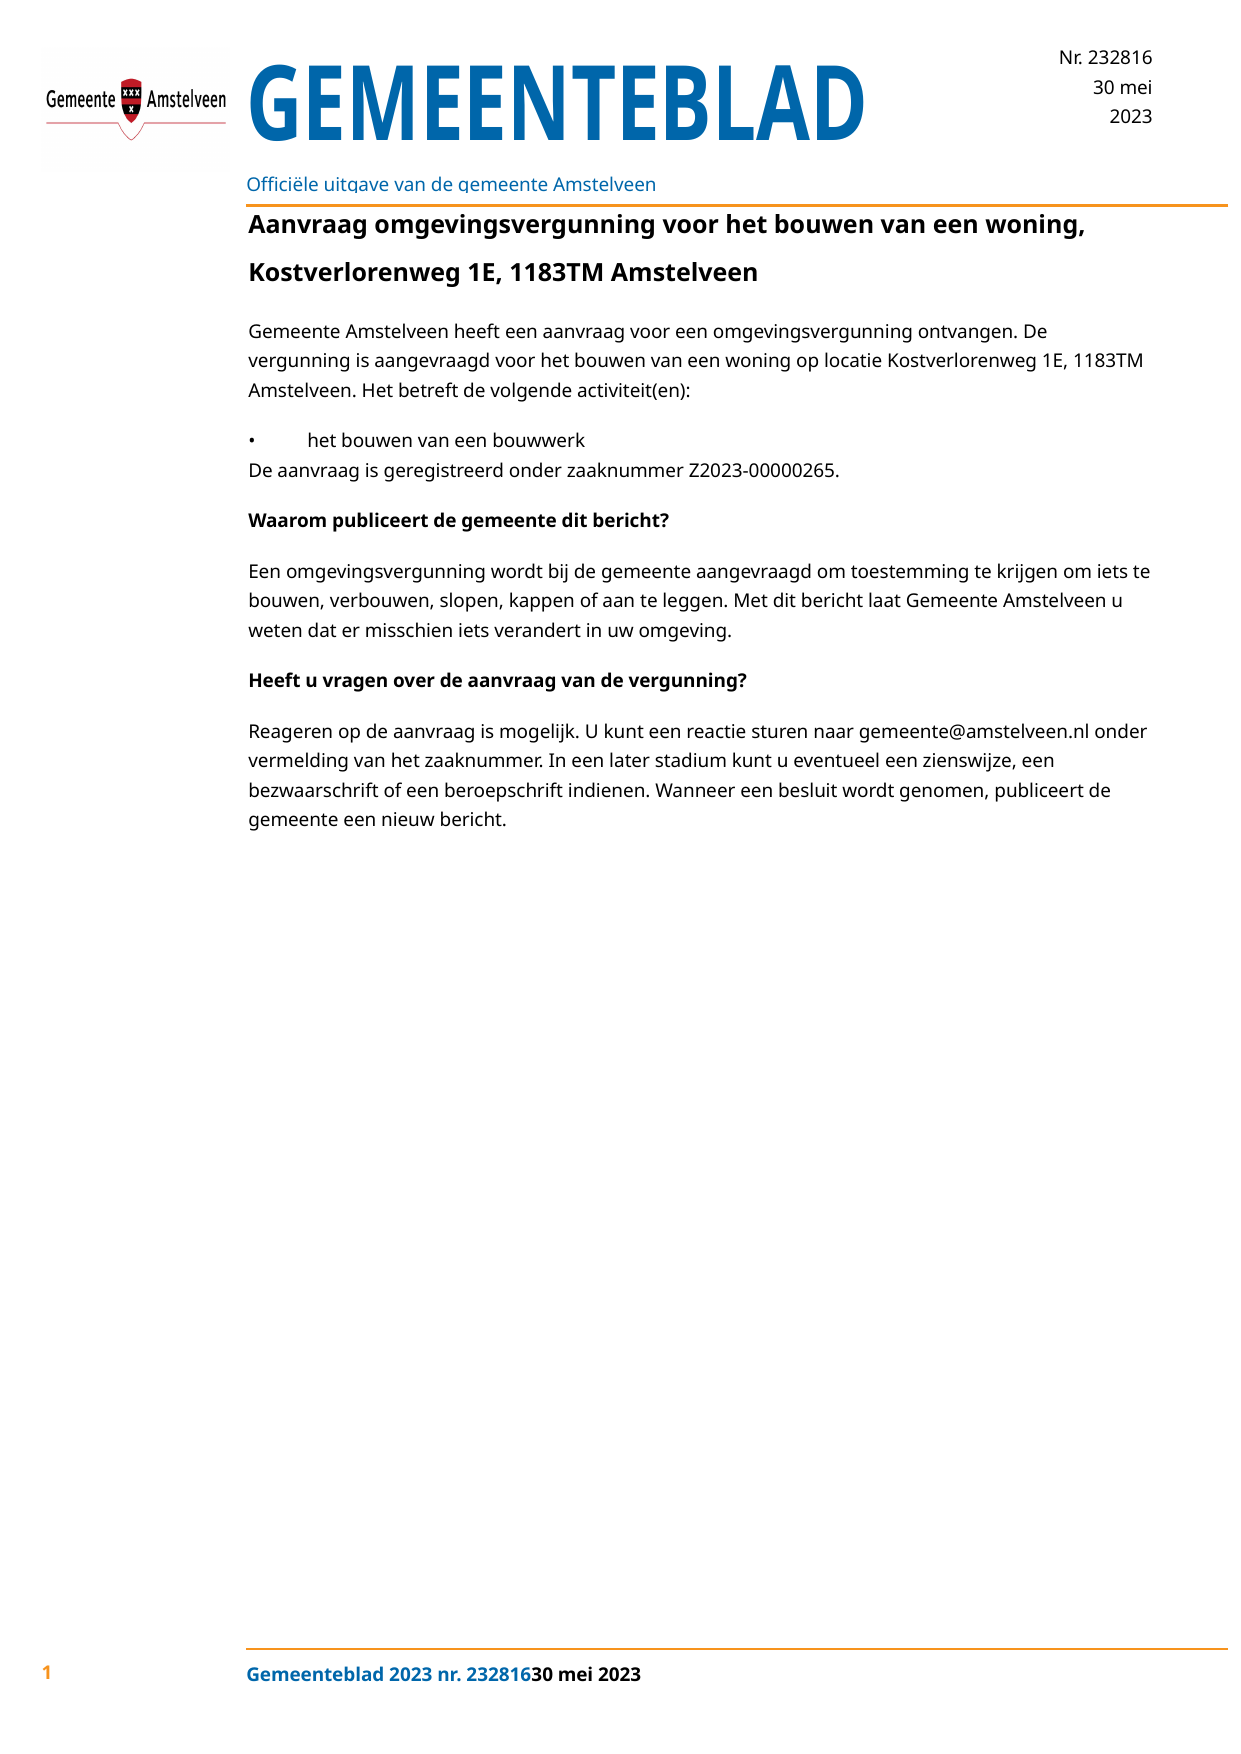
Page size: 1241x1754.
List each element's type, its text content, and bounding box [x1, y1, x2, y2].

text Aanvraag omgevingsvergunning voor het bouwen van een woning, Kostverlorenweg 1E, 1183TM Amstelveen [248, 207, 1152, 288]
list het bouwen van een bouwwerk [248, 427, 1152, 453]
text Heeft u vragen over de aanvraag van de vergunning? [248, 667, 1152, 693]
picture [41, 47, 231, 172]
text Een omgevingsvergunning wordt bij de gemeente aangevraagd om toestemming te krijgen om iets te bouwen, verbouwen, slopen, kappen of aan te leggen. Met dit bericht laat Gemeente Amstelveen u weten dat er misschien iets verandert in uw omgeving. [248, 558, 1152, 643]
text Reageren op de aanvraag is mogelijk. U kunt een reactie sturen naar gemeente@amstelveen.nl onder vermelding van het zaaknummer. In een later stadium kunt u eventueel een zienswijze, een bezwaarschrift of een beroepschrift indienen. Wanneer een besluit wordt genomen, publiceert de gemeente een nieuw bericht. [248, 718, 1152, 832]
text Gemeente Amstelveen heeft een aanvraag voor een omgevingsvergunning ontvangen. De vergunning is aangevraagd voor het bouwen van een woning op locatie Kostverlorenweg 1E, 1183TM Amstelveen. Het betreft de volgende activiteit(en): [248, 318, 1152, 403]
text De aanvraag is geregistreerd onder zaaknummer Z2023-00000265. [248, 457, 1152, 483]
text Waarom publiceert de gemeente dit bericht? [248, 507, 1152, 533]
